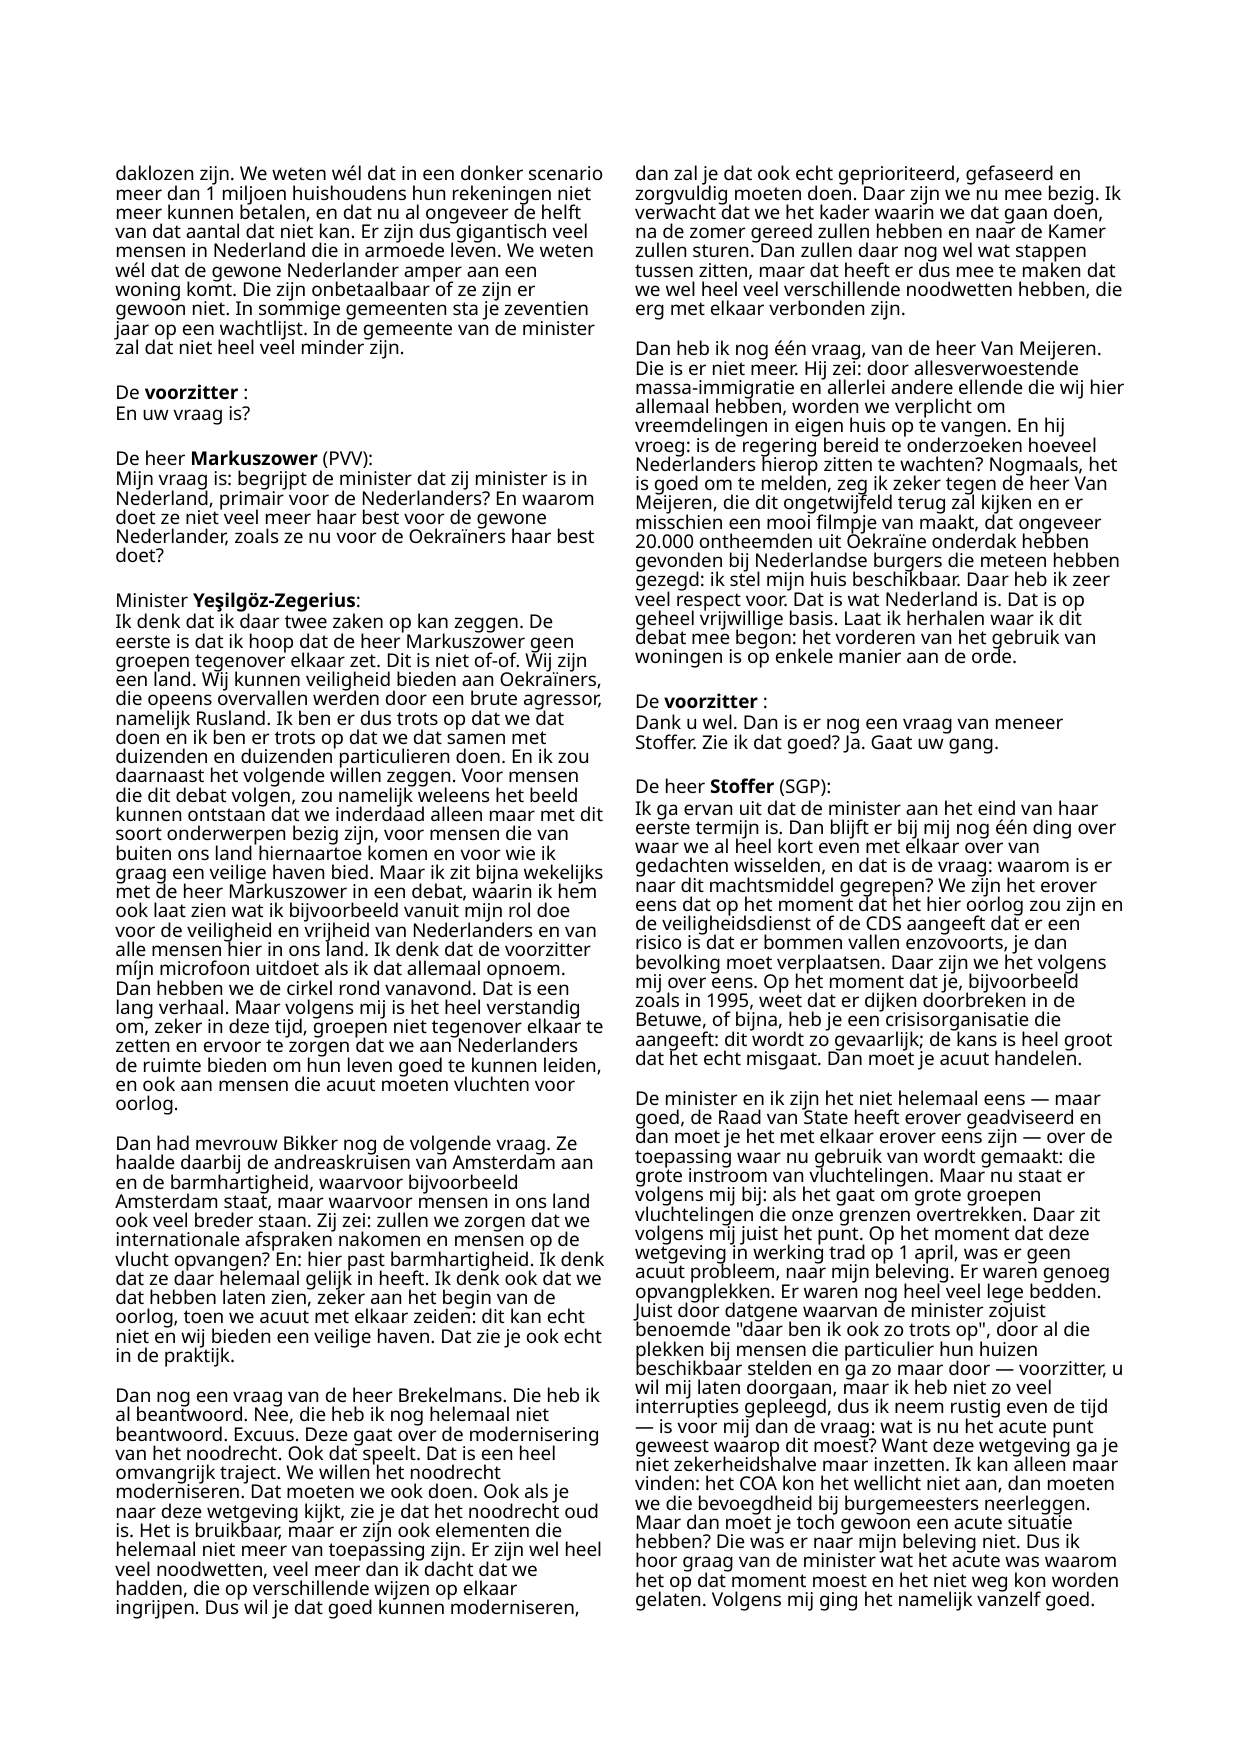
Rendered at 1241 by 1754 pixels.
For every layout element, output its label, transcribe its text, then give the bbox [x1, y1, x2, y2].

text En uw vraag is? [115, 404, 605, 424]
text Dan nog een vraag van de heer Brekelmans. Die heb ik al beantwoord. Nee, die heb ik nog helemaal niet beantwoord. Excuus. Deze gaat over de modernisering van het noodrecht. Ook dat speelt. Dat is een heel omvangrijk traject. We willen het noodrecht moderniseren. Dat moeten we ook doen. Ook als je naar deze wetgeving kijkt, zie je dat het noodrecht oud is. Het is bruikbaar, maar er zijn ook elementen die helemaal niet meer van toepassing zijn. Er zijn wel heel veel noodwetten, veel meer dan ik dacht dat we hadden, die op verschillende wijzen op elkaar ingrijpen. Dus wil je dat goed kunnen moderniseren, [115, 1387, 605, 1618]
text De minister en ik zijn het niet helemaal eens — maar goed, de Raad van State heeft erover geadviseerd en dan moet je het met elkaar erover eens zijn — over de toepassing waar nu gebruik van wordt gemaakt: die grote instroom van vluchtelingen. Maar nu staat er volgens mij bij: als het gaat om grote groepen vluchtelingen die onze grenzen overtrekken. Daar zit volgens mij juist het punt. Op het moment dat deze wetgeving in werking trad op 1 april, was er geen acuut probleem, naar mijn beleving. Er waren genoeg opvangplekken. Er waren nog heel veel lege bedden. Juist door datgene waarvan de minister zojuist benoemde "daar ben ik ook zo trots op", door al die plekken bij mensen die particulier hun huizen beschikbaar stelden en ga zo maar door — voorzitter, u wil mij laten doorgaan, maar ik heb niet zo veel interrupties gepleegd, dus ik neem rustig even de tijd — is voor mij dan de vraag: wat is nu het acute punt geweest waarop dit moest? Want deze wetgeving ga je niet zekerheidshalve maar inzetten. Ik kan alleen maar vinden: het COA kon het wellicht niet aan, dan moeten we die bevoegdheid bij burgemeesters neerleggen. Maar dan moet je toch gewoon een acute situatie hebben? Die was er naar mijn beleving niet. Dus ik hoor graag van de minister wat het acute was waarom het op dat moment moest en het niet weg kon worden gelaten. Volgens mij ging het namelijk vanzelf goed. [635, 1090, 1125, 1610]
text De voorzitter : [115, 379, 605, 404]
text Dan heb ik nog één vraag, van de heer Van Meijeren. Die is er niet meer. Hij zei: door allesverwoestende massa-immigratie en allerlei andere ellende die wij hier allemaal hebben, worden we verplicht om vreemdelingen in eigen huis op te vangen. En hij vroeg: is de regering bereid te onderzoeken hoeveel Nederlanders hierop zitten te wachten? Nogmaals, het is goed om te melden, zeg ik zeker tegen de heer Van Meijeren, die dit ongetwijfeld terug zal kijken en er misschien een mooi filmpje van maakt, dat ongeveer 20.000 ontheemden uit Oekraïne onderdak hebben gevonden bij Nederlandse burgers die meteen hebben gezegd: ik stel mijn huis beschikbaar. Daar heb ik zeer veel respect voor. Dat is wat Nederland is. Dat is op geheel vrijwillige basis. Laat ik herhalen waar ik dit debat mee begon: het vorderen van het gebruik van woningen is op enkele manier aan de orde. [635, 340, 1125, 668]
text Ik denk dat ik daar twee zaken op kan zeggen. De eerste is dat ik hoop dat de heer Markuszower geen groepen tegenover elkaar zet. Dit is niet of-of. Wij zijn een land. Wij kunnen veiligheid bieden aan Oekraïners, die opeens overvallen werden door een brute agressor, namelijk Rusland. Ik ben er dus trots op dat we dat doen en ik ben er trots op dat we dat samen met duizenden en duizenden particulieren doen. En ik zou daarnaast het volgende willen zeggen. Voor mensen die dit debat volgen, zou namelijk weleens het beeld kunnen ontstaan dat we inderdaad alleen maar met dit soort onderwerpen bezig zijn, voor mensen die van buiten ons land hiernaartoe komen en voor wie ik graag een veilige haven bied. Maar ik zit bijna wekelijks met de heer Markuszower in een debat, waarin ik hem ook laat zien wat ik bijvoorbeeld vanuit mijn rol doe voor de veiligheid en vrijheid van Nederlanders en van alle mensen hier in ons land. Ik denk dat de voorzitter míjn microfoon uitdoet als ik dat allemaal opnoem. Dan hebben we de cirkel rond vanavond. Dat is een lang verhaal. Maar volgens mij is het heel verstandig om, zeker in deze tijd, groepen niet tegenover elkaar te zetten en ervoor te zorgen dat we aan Nederlanders de ruimte bieden om hun leven goed te kunnen leiden, en ook aan mensen die acuut moeten vluchten voor oorlog. [115, 613, 605, 1114]
text Mijn vraag is: begrijpt de minister dat zij minister is in Nederland, primair voor de Nederlanders? En waarom doet ze niet veel meer haar best voor de gewone Nederlander, zoals ze nu voor de Oekraïners haar best doet? [115, 470, 605, 567]
text Dank u wel. Dan is er nog een vraag van meneer Stoffer. Zie ik dat goed? Ja. Gaat uw gang. [635, 714, 1125, 753]
text Ik ga ervan uit dat de minister aan het eind van haar eerste termijn is. Dan blijft er bij mij nog één ding over waar we al heel kort even met elkaar over van gedachten wisselden, en dat is de vraag: waarom is er naar dit machtsmiddel gegrepen? We zijn het erover eens dat op het moment dat het hier oorlog zou zijn en de veiligheidsdienst of de CDS aangeeft dat er een risico is dat er bommen vallen enzovoorts, je dan bevolking moet verplaatsen. Daar zijn we het volgens mij over eens. Op het moment dat je, bijvoorbeeld zoals in 1995, weet dat er dijken doorbreken in de Betuwe, of bijna, heb je een crisisorganisatie die aangeeft: dit wordt zo gevaarlijk; de kans is heel groot dat het echt misgaat. Dan moet je acuut handelen. [635, 799, 1125, 1069]
text De heer Stoffer (SGP): [635, 774, 1125, 799]
text Dan had mevrouw Bikker nog de volgende vraag. Ze haalde daarbij de andreaskruisen van Amsterdam aan en de barmhartigheid, waarvoor bijvoorbeeld Amsterdam staat, maar waarvoor mensen in ons land ook veel breder staan. Zij zei: zullen we zorgen dat we internationale afspraken nakomen en mensen op de vlucht opvangen? En: hier past barmhartigheid. Ik denk dat ze daar helemaal gelijk in heeft. Ik denk ook dat we dat hebben laten zien, zeker aan het begin van de oorlog, toen we acuut met elkaar zeiden: dit kan echt niet en wij bieden een veilige haven. Dat zie je ook echt in de praktijk. [115, 1135, 605, 1366]
text De heer Markuszower (PVV): [115, 445, 605, 470]
text Minister Yeşilgöz-Zegerius: [115, 588, 605, 613]
text dan zal je dat ook echt geprioriteerd, gefaseerd en zorgvuldig moeten doen. Daar zijn we nu mee bezig. Ik verwacht dat we het kader waarin we dat gaan doen, na de zomer gereed zullen hebben en naar de Kamer zullen sturen. Dan zullen daar nog wel wat stappen tussen zitten, maar dat heeft er dus mee te maken dat we wel heel veel verschillende noodwetten hebben, die erg met elkaar verbonden zijn. [635, 165, 1125, 319]
text De voorzitter : [635, 689, 1125, 714]
text daklozen zijn. We weten wél dat in een donker scenario meer dan 1 miljoen huishoudens hun rekeningen niet meer kunnen betalen, en dat nu al ongeveer de helft van dat aantal dat niet kan. Er zijn dus gigantisch veel mensen in Nederland die in armoede leven. We weten wél dat de gewone Nederlander amper aan een woning komt. Die zijn onbetaalbaar of ze zijn er gewoon niet. In sommige gemeenten sta je zeventien jaar op een wachtlijst. In de gemeente van de minister zal dat niet heel veel minder zijn. [115, 165, 605, 358]
